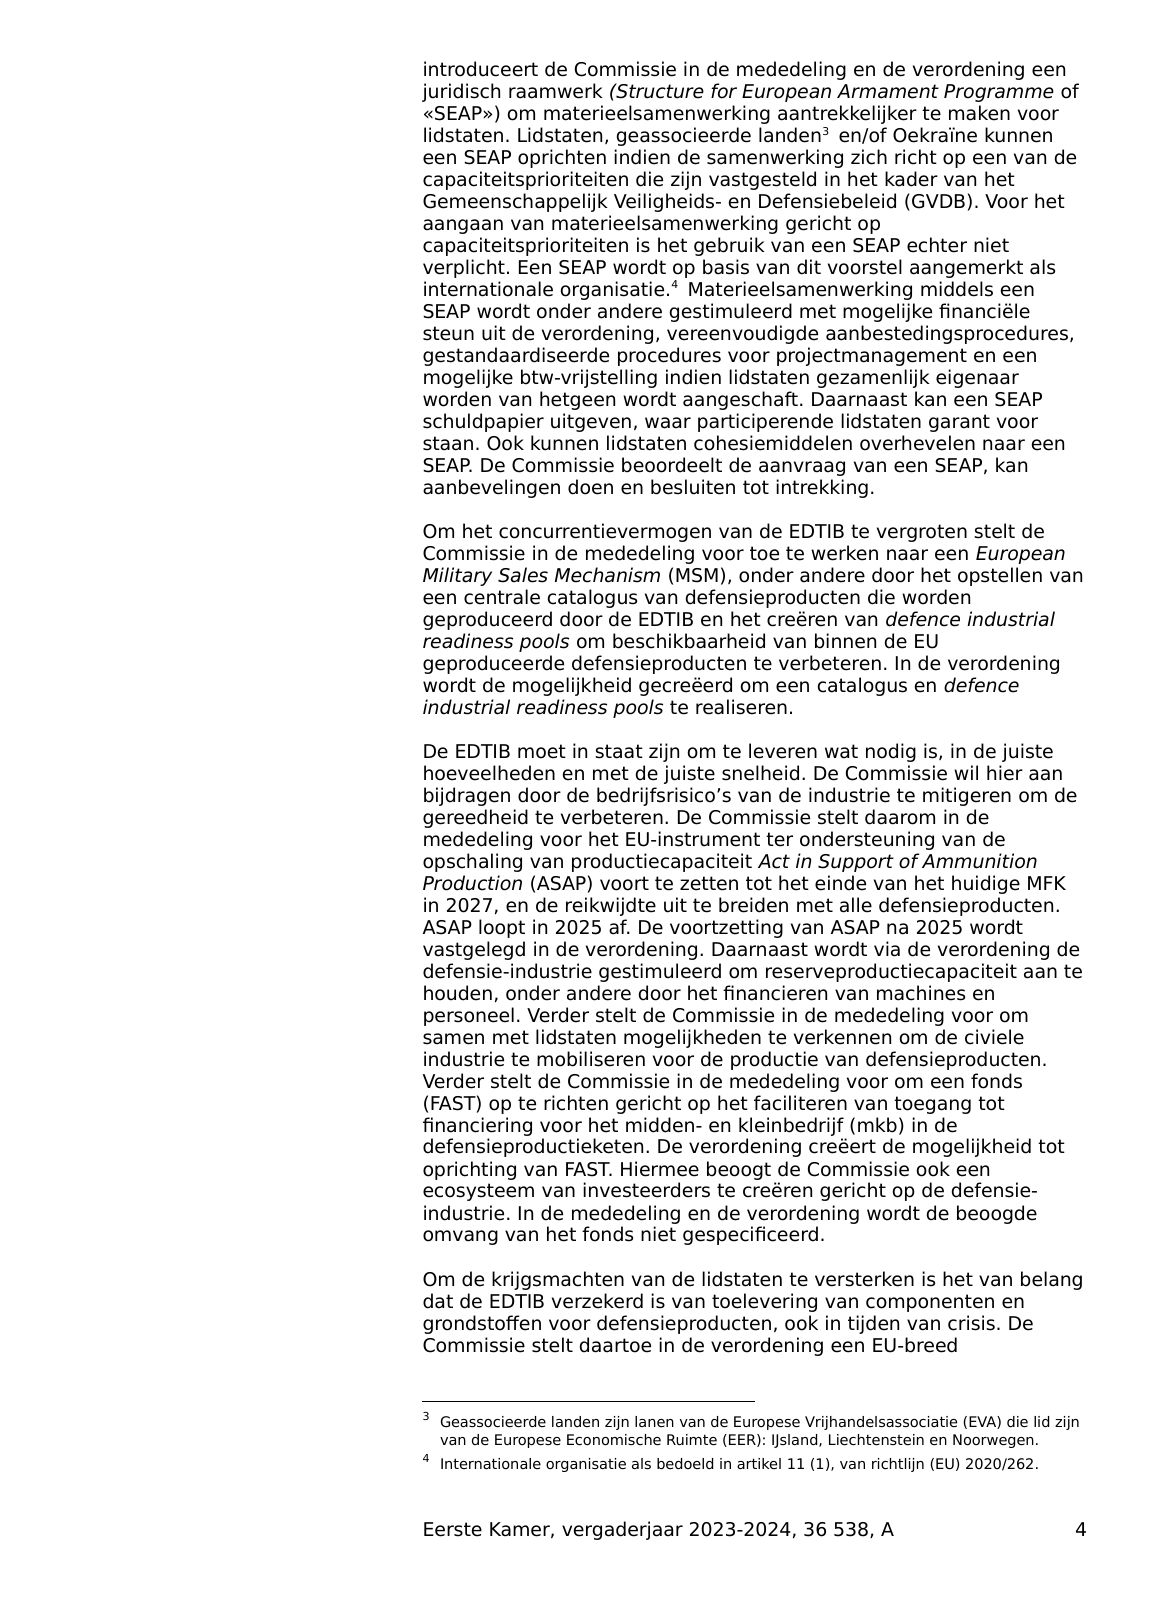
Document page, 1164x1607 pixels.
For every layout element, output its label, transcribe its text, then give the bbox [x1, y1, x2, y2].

text introduceert de Commissie in de mededeling en de verordening een juridisch raamwerk (Structure for European Armament Programme of «SEAP») om materieelsamenwerking aantrekkelijker te maken voor lidstaten. Lidstaten, geassocieerde landen en/of Oekraïne kunnen een SEAP oprichten indien de samenwerking zich richt op een van de capaciteitsprioriteiten die zijn vastgesteld in het kader van het Gemeenschappelijk Veiligheids- en Defensiebeleid (GVDB). Voor het aangaan van materieelsamenwerking gericht op capaciteitsprioriteiten is het gebruik van een SEAP echter niet verplicht. Een SEAP wordt op basis van dit voorstel aangemerkt als internationale organisatie. Materieelsamenwerking middels een SEAP wordt onder andere gestimuleerd met mogelijke financiële steun uit de verordening, vereenvoudigde aanbestedingsprocedures, gestandaardiseerde procedures voor projectmanagement en een mogelijke btw-vrijstelling indien lidstaten gezamenlijk eigenaar worden van hetgeen wordt aangeschaft. Daarnaast kan een SEAP schuldpapier uitgeven, waar participerende lidstaten garant voor staan. Ook kunnen lidstaten cohesiemiddelen overhevelen naar een SEAP. De Commissie beoordeelt de aanvraag van een SEAP, kan aanbevelingen doen en besluiten tot intrekking. [422, 59, 1087, 499]
text Internationale organisatie als bedoeld in artikel 11 (1), van richtlijn (EU) 2020/262. [422, 1452, 1087, 1474]
text De EDTIB moet in staat zijn om te leveren wat nodig is, in de juiste hoeveelheden en met de juiste snelheid. De Commissie wil hier aan bijdragen door de bedrijfsrisico’s van de industrie te mitigeren om de gereedheid te verbeteren. De Commissie stelt daarom in de mededeling voor het EU-instrument ter ondersteuning van de opschaling van productiecapaciteit Act in Support of Ammunition Production (ASAP) voort te zetten tot het einde van het huidige MFK in 2027, en de reikwijdte uit te breiden met alle defensieproducten. ASAP loopt in 2025 af. De voortzetting van ASAP na 2025 wordt vastgelegd in de verordening. Daarnaast wordt via de verordening de defensie-industrie gestimuleerd om reserveproductiecapaciteit aan te houden, onder andere door het financieren van machines en personeel. Verder stelt de Commissie in de mededeling voor om samen met lidstaten mogelijkheden te verkennen om de civiele industrie te mobiliseren voor de productie van defensieproducten. Verder stelt de Commissie in de mededeling voor om een fonds (FAST) op te richten gericht op het faciliteren van toegang tot financiering voor het midden- en kleinbedrijf (mkb) in de defensieproductieketen. De verordening creëert de mogelijkheid tot oprichting van FAST. Hiermee beoogt de Commissie ook een ecosysteem van investeerders te creëren gericht op de defensie-industrie. In de mededeling en de verordening wordt de beoogde omvang van het fonds niet gespecificeerd. [422, 741, 1087, 1246]
text Om de krijgsmachten van de lidstaten te versterken is het van belang dat de EDTIB verzekerd is van toelevering van componenten en grondstoffen voor defensieproducten, ook in tijden van crisis. De Commissie stelt daartoe in de verordening een EU-breed [422, 1268, 1087, 1356]
text Geassocieerde landen zijn lanen van de Europese Vrijhandelsassociatie (EVA) die lid zijn van de Europese Economische Ruimte (EER): IJsland, Liechtenstein en Noorwegen. [422, 1410, 1087, 1449]
text Om het concurrentievermogen van de EDTIB te vergroten stelt de Commissie in de mededeling voor toe te werken naar een European Military Sales Mechanism (MSM), onder andere door het opstellen van een centrale catalogus van defensieproducten die worden geproduceerd door de EDTIB en het creëren van defence industrial readiness pools om beschikbaarheid van binnen de EU geproduceerde defensieproducten te verbeteren. In de verordening wordt de mogelijkheid gecreëerd om een catalogus en defence industrial readiness pools te realiseren. [422, 521, 1087, 719]
